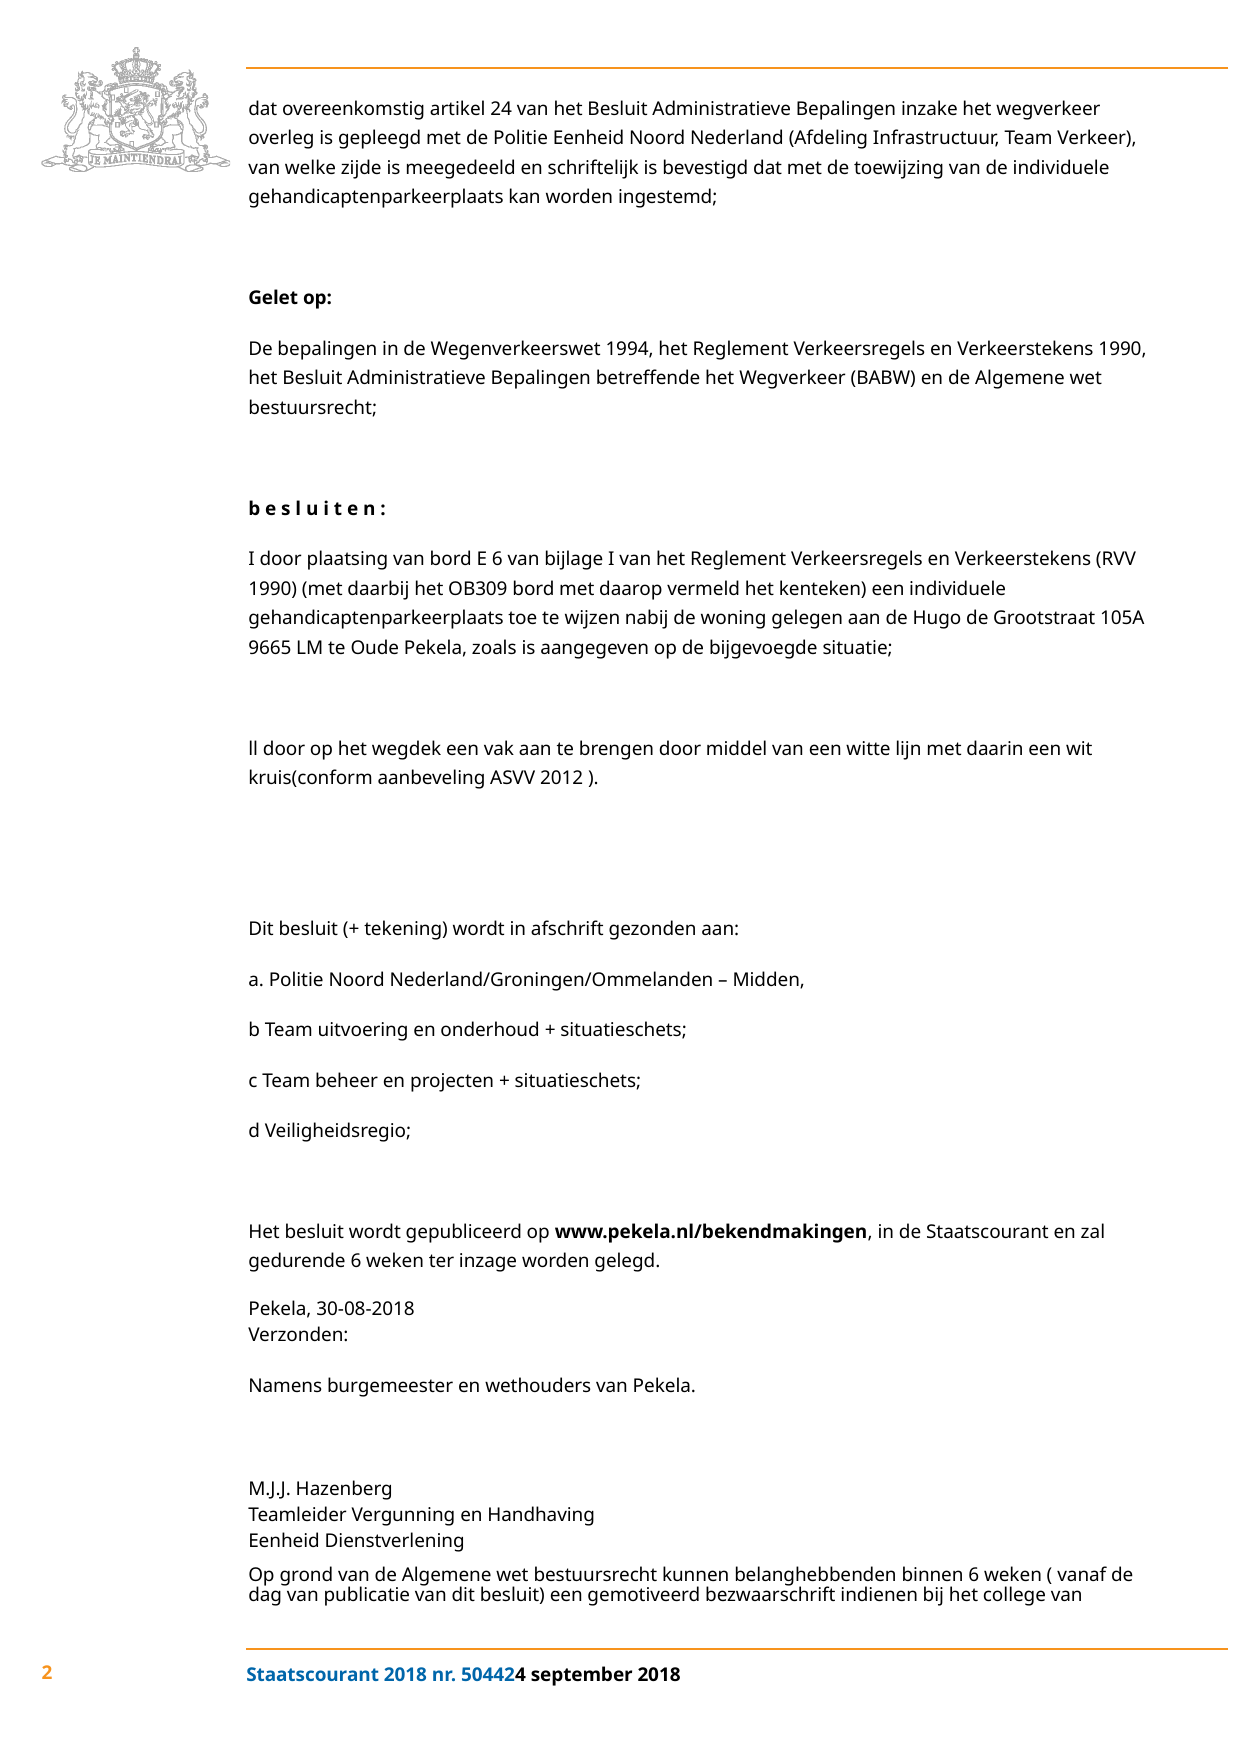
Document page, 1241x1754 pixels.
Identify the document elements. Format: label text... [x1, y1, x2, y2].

text a. Politie Noord Nederland/Groningen/Ommelanden – Midden, [248, 966, 1152, 992]
text Op grond van de Algemene wet bestuursrecht kunnen belanghebbenden binnen 6 weken ( vanaf de dag van publicatie van dit besluit) een gemotiveerd bezwaarschrift indienen bij het college van [248, 1566, 1152, 1605]
text ll door op het wegdek een vak aan te brengen door middel van een witte lijn met daarin een wit kruis(conform aanbeveling ASVV 2012 ). [248, 735, 1152, 790]
text Verzonden: [248, 1321, 1152, 1347]
picture [41, 47, 231, 172]
text dat overeenkomstig artikel 24 van het Besluit Administratieve Bepalingen inzake het wegverkeer overleg is gepleegd met de Politie Eenheid Noord Nederland (Afdeling Infrastructuur, Team Verkeer), van welke zijde is meegedeeld en schriftelijk is bevestigd dat met de toewijzing van de individuele gehandicaptenparkeerplaats kan worden ingestemd; [248, 95, 1152, 209]
text Namens burgemeester en wethouders van Pekela. [248, 1373, 1152, 1398]
text b Team uitvoering en onderhoud + situatieschets; [248, 1016, 1152, 1042]
text Gelet op: [248, 284, 1152, 310]
text b e s l u i t e n : [248, 495, 1152, 521]
text Dit besluit (+ tekening) wordt in afschrift gezonden aan: [248, 916, 1152, 941]
text Eenheid Dienstverlening [248, 1527, 1152, 1553]
text d Veiligheidsregio; [248, 1117, 1152, 1143]
text Pekela, 30-08-2018 [248, 1296, 1152, 1321]
text c Team beheer en projecten + situatieschets; [248, 1067, 1152, 1093]
text I door plaatsing van bord E 6 van bijlage I van het Reglement Verkeersregels en Verkeerstekens (RVV 1990) (met daarbij het OB309 bord met daarop vermeld het kenteken) een individuele gehandicaptenparkeerplaats toe te wijzen nabij de woning gelegen aan de Hugo de Grootstraat 105A 9665 LM te Oude Pekela, zoals is aangegeven op de bijgevoegde situatie; [248, 545, 1152, 660]
text Teamleider Vergunning en Handhaving [248, 1501, 1152, 1527]
text De bepalingen in de Wegenverkeerswet 1994, het Reglement Verkeersregels en Verkeerstekens 1990, het Besluit Administratieve Bepalingen betreffende het Wegverkeer (BABW) en de Algemene wet bestuursrecht; [248, 335, 1152, 420]
text Het besluit wordt gepubliceerd op www.pekela.nl/bekendmakingen, in de Staatscourant en zal gedurende 6 weken ter inzage worden gelegd. [248, 1218, 1152, 1273]
text M.J.J. Hazenberg [248, 1476, 1152, 1501]
